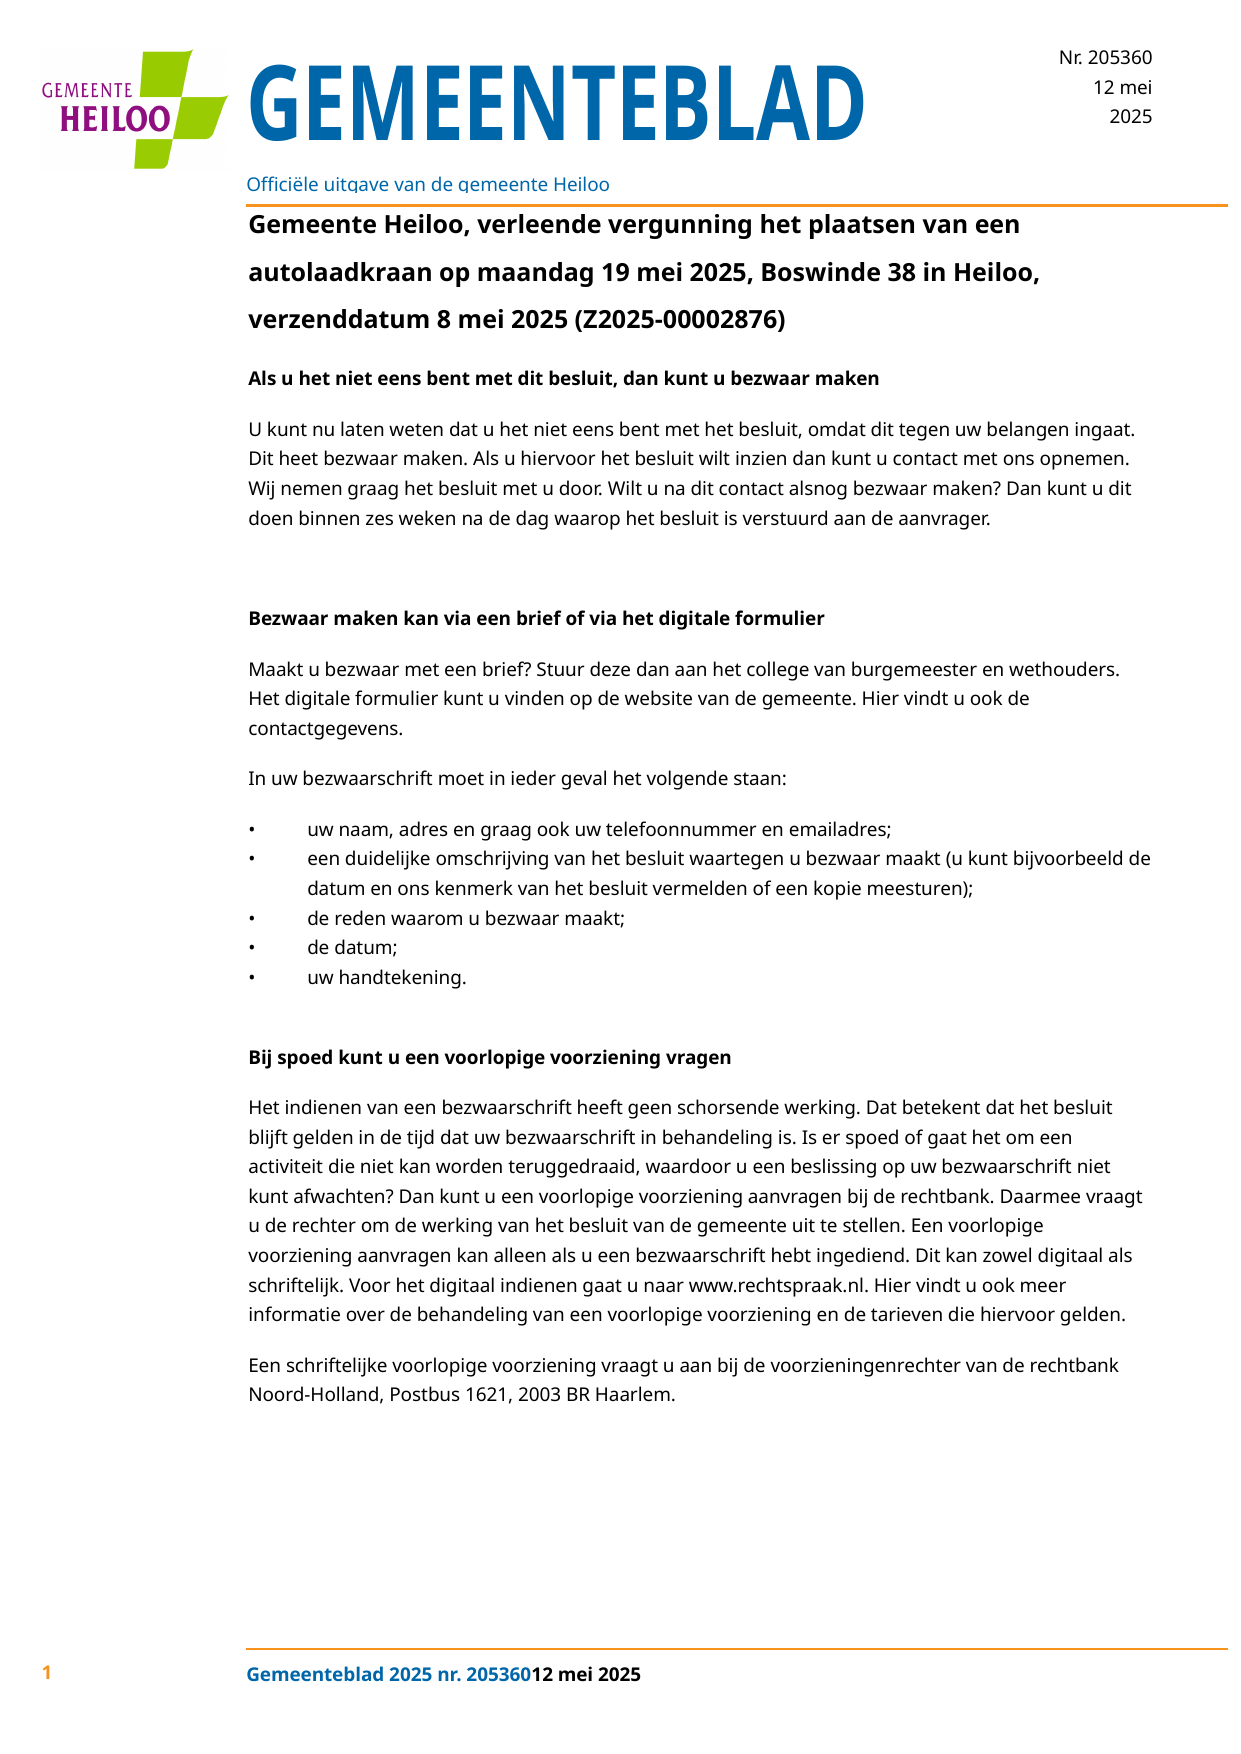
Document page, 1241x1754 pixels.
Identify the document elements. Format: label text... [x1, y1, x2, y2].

picture [41, 47, 231, 172]
text Het indienen van een bezwaarschrift heeft geen schorsende werking. Dat betekent dat het besluit blijft gelden in de tijd dat uw bezwaarschrift in behandeling is. Is er spoed of gaat het om een activiteit die niet kan worden teruggedraaid, waardoor u een beslissing op uw bezwaarschrift niet kunt afwachten? Dan kunt u een voorlopige voorziening aanvragen bij de rechtbank. Daarmee vraagt u de rechter om de werking van het besluit van de gemeente uit te stellen. Een voorlopige voorziening aanvragen kan alleen als u een bezwaarschrift hebt ingediend. Dit kan zowel digitaal als schriftelijk. Voor het digitaal indienen gaat u naar www.rechtspraak.nl. Hier vindt u ook meer informatie over de behandeling van een voorlopige voorziening en de tarieven die hiervoor gelden. [248, 1094, 1152, 1327]
text Bij spoed kunt u een voorlopige voorziening vragen [248, 1044, 1152, 1069]
text Een schriftelijke voorlopige voorziening vraagt u aan bij de voorzieningenrechter van de rechtbank Noord-Holland, Postbus 1621, 2003 BR Haarlem. [248, 1352, 1152, 1407]
text In uw bezwaarschrift moet in ieder geval het volgende staan: [248, 766, 1152, 791]
list de reden waarom u bezwaar maakt; [248, 905, 1152, 930]
text Als u het niet eens bent met dit besluit, dan kunt u bezwaar maken [248, 366, 1152, 391]
list uw handtekening. [248, 964, 1152, 989]
text Bezwaar maken kan via een brief of via het digitale formulier [248, 606, 1152, 631]
text Gemeente Heiloo, verleende vergunning het plaatsen van een autolaadkraan op maandag 19 mei 2025, Boswinde 38 in Heiloo, verzenddatum 8 mei 2025 (Z2025-00002876) [248, 207, 1152, 336]
text Maakt u bezwaar met een brief? Stuur deze dan aan het college van burgemeester en wethouders. Het digitale formulier kunt u vinden op de website van de gemeente. Hier vindt u ook de contactgegevens. [248, 656, 1152, 741]
list een duidelijke omschrijving van het besluit waartegen u bezwaar maakt (u kunt bijvoorbeeld de datum en ons kenmerk van het besluit vermelden of een kopie meesturen); [248, 846, 1152, 901]
list de datum; [248, 934, 1152, 960]
text U kunt nu laten weten dat u het niet eens bent met het besluit, omdat dit tegen uw belangen ingaat. Dit heet bezwaar maken. Als u hiervoor het besluit wilt inzien dan kunt u contact met ons opnemen. Wij nemen graag het besluit met u door. Wilt u na dit contact alsnog bezwaar maken? Dan kunt u dit doen binnen zes weken na de dag waarop het besluit is verstuurd aan de aanvrager. [248, 416, 1152, 530]
list uw naam, adres en graag ook uw telefoonnummer en emailadres; [248, 816, 1152, 842]
